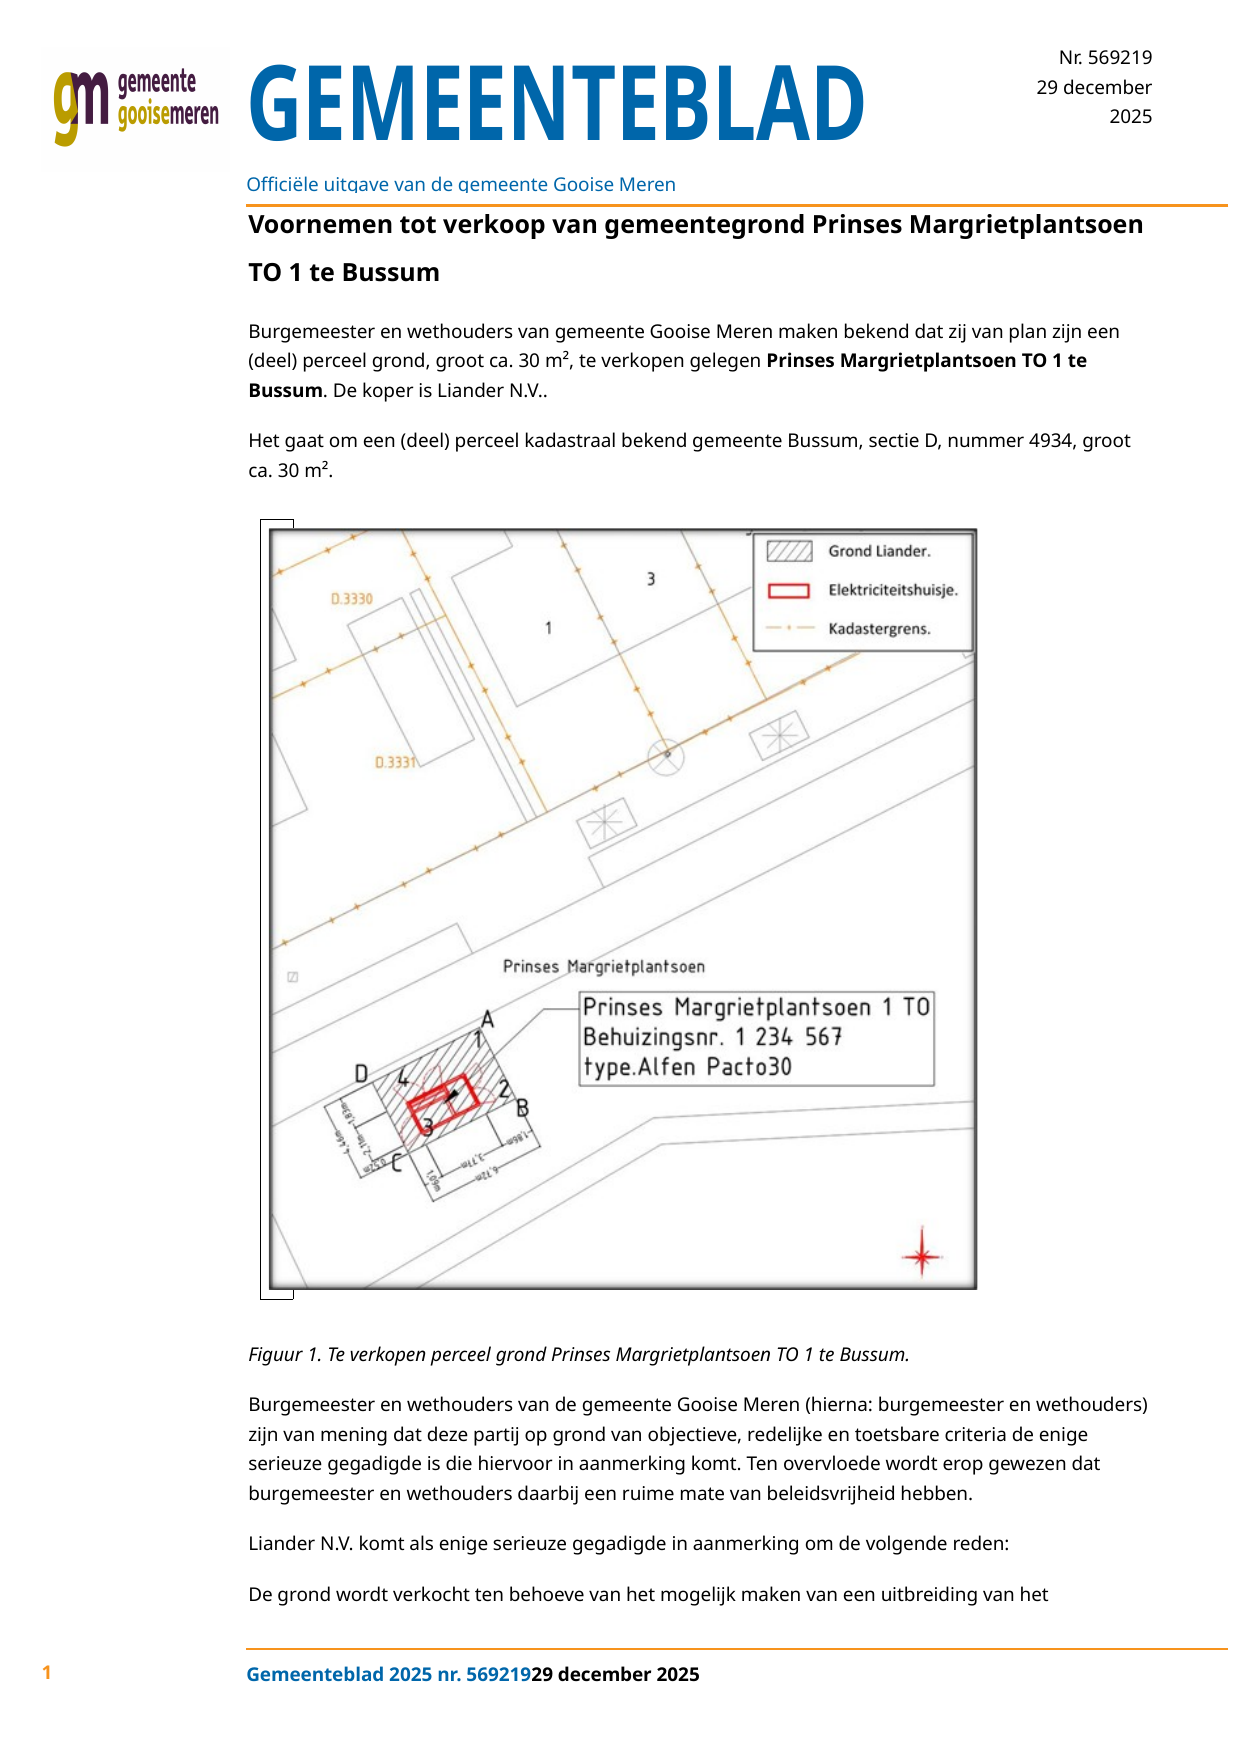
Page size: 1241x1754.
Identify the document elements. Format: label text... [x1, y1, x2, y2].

text Liander N.V. komt als enige serieuze gegadigde in aanmerking om de volgende reden: [248, 1530, 1152, 1556]
text Voornemen tot verkoop van gemeentegrond Prinses Margrietplantsoen TO 1 te Bussum [248, 207, 1152, 288]
text De grond wordt verkocht ten behoeve van het mogelijk maken van een uitbreiding van het [248, 1581, 1152, 1606]
text Het gaat om een (deel) perceel kadastraal bekend gemeente Bussum, sectie D, nummer 4934, groot ca. 30 m². [248, 427, 1152, 483]
text Burgemeester en wethouders van de gemeente Gooise Meren (hierna: burgemeester en wethouders) zijn van mening dat deze partij op grond van objectieve, redelijke en toetsbare criteria de enige serieuze gegadigde is die hiervoor in aanmerking komt. Ten overvloede wordt erop gewezen dat burgemeester en wethouders daarbij een ruime mate van beleidsvrijheid hebben. [248, 1391, 1152, 1506]
picture [268, 528, 978, 1290]
picture [41, 47, 231, 172]
text Figuur 1. Te verkopen perceel grond Prinses Margrietplantsoen TO 1 te Bussum. [248, 1341, 1152, 1366]
text Burgemeester en wethouders van gemeente Gooise Meren maken bekend dat zij van plan zijn een (deel) perceel grond, groot ca. 30 m², te verkopen gelegen Prinses Margrietplantsoen TO 1 te Bussum. De koper is Liander N.V.. [248, 318, 1152, 403]
